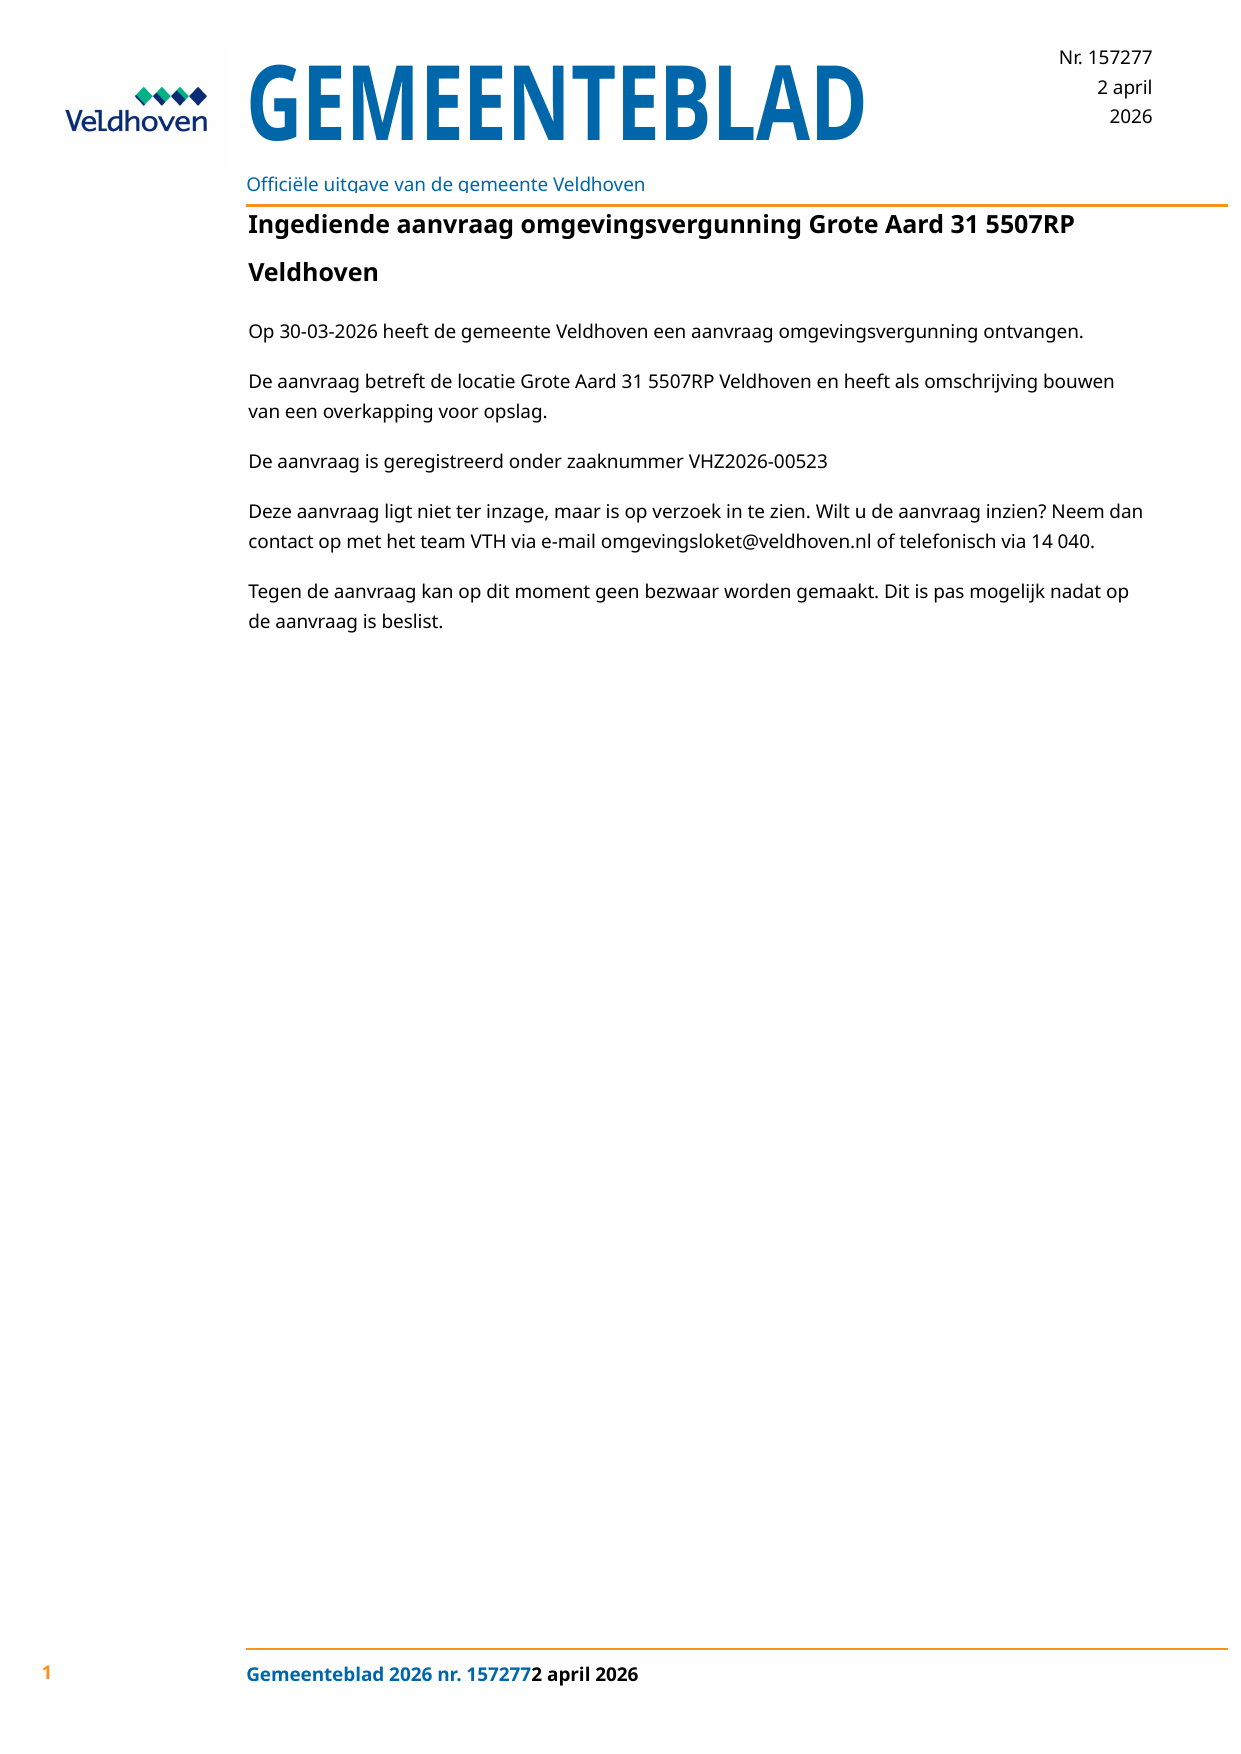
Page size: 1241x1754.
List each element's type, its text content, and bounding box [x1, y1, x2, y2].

text Ingediende aanvraag omgevingsvergunning Grote Aard 31 5507RP Veldhoven [248, 207, 1152, 288]
picture [41, 47, 231, 172]
text De aanvraag betreft de locatie Grote Aard 31 5507RP Veldhoven en heeft als omschrijving bouwen van een overkapping voor opslag. [248, 368, 1152, 424]
text Op 30-03-2026 heeft de gemeente Veldhoven een aanvraag omgevingsvergunning ontvangen. [248, 318, 1152, 344]
text Tegen de aanvraag kan op dit moment geen bezwaar worden gemaakt. Dit is pas mogelijk nadat op de aanvraag is beslist. [248, 579, 1152, 634]
text Deze aanvraag ligt niet ter inzage, maar is op verzoek in te zien. Wilt u de aanvraag inzien? Neem dan contact op met het team VTH via e-mail omgevingsloket@veldhoven.nl of telefonisch via 14 040. [248, 499, 1152, 554]
text De aanvraag is geregistreerd onder zaaknummer VHZ2026-00523 [248, 448, 1152, 474]
